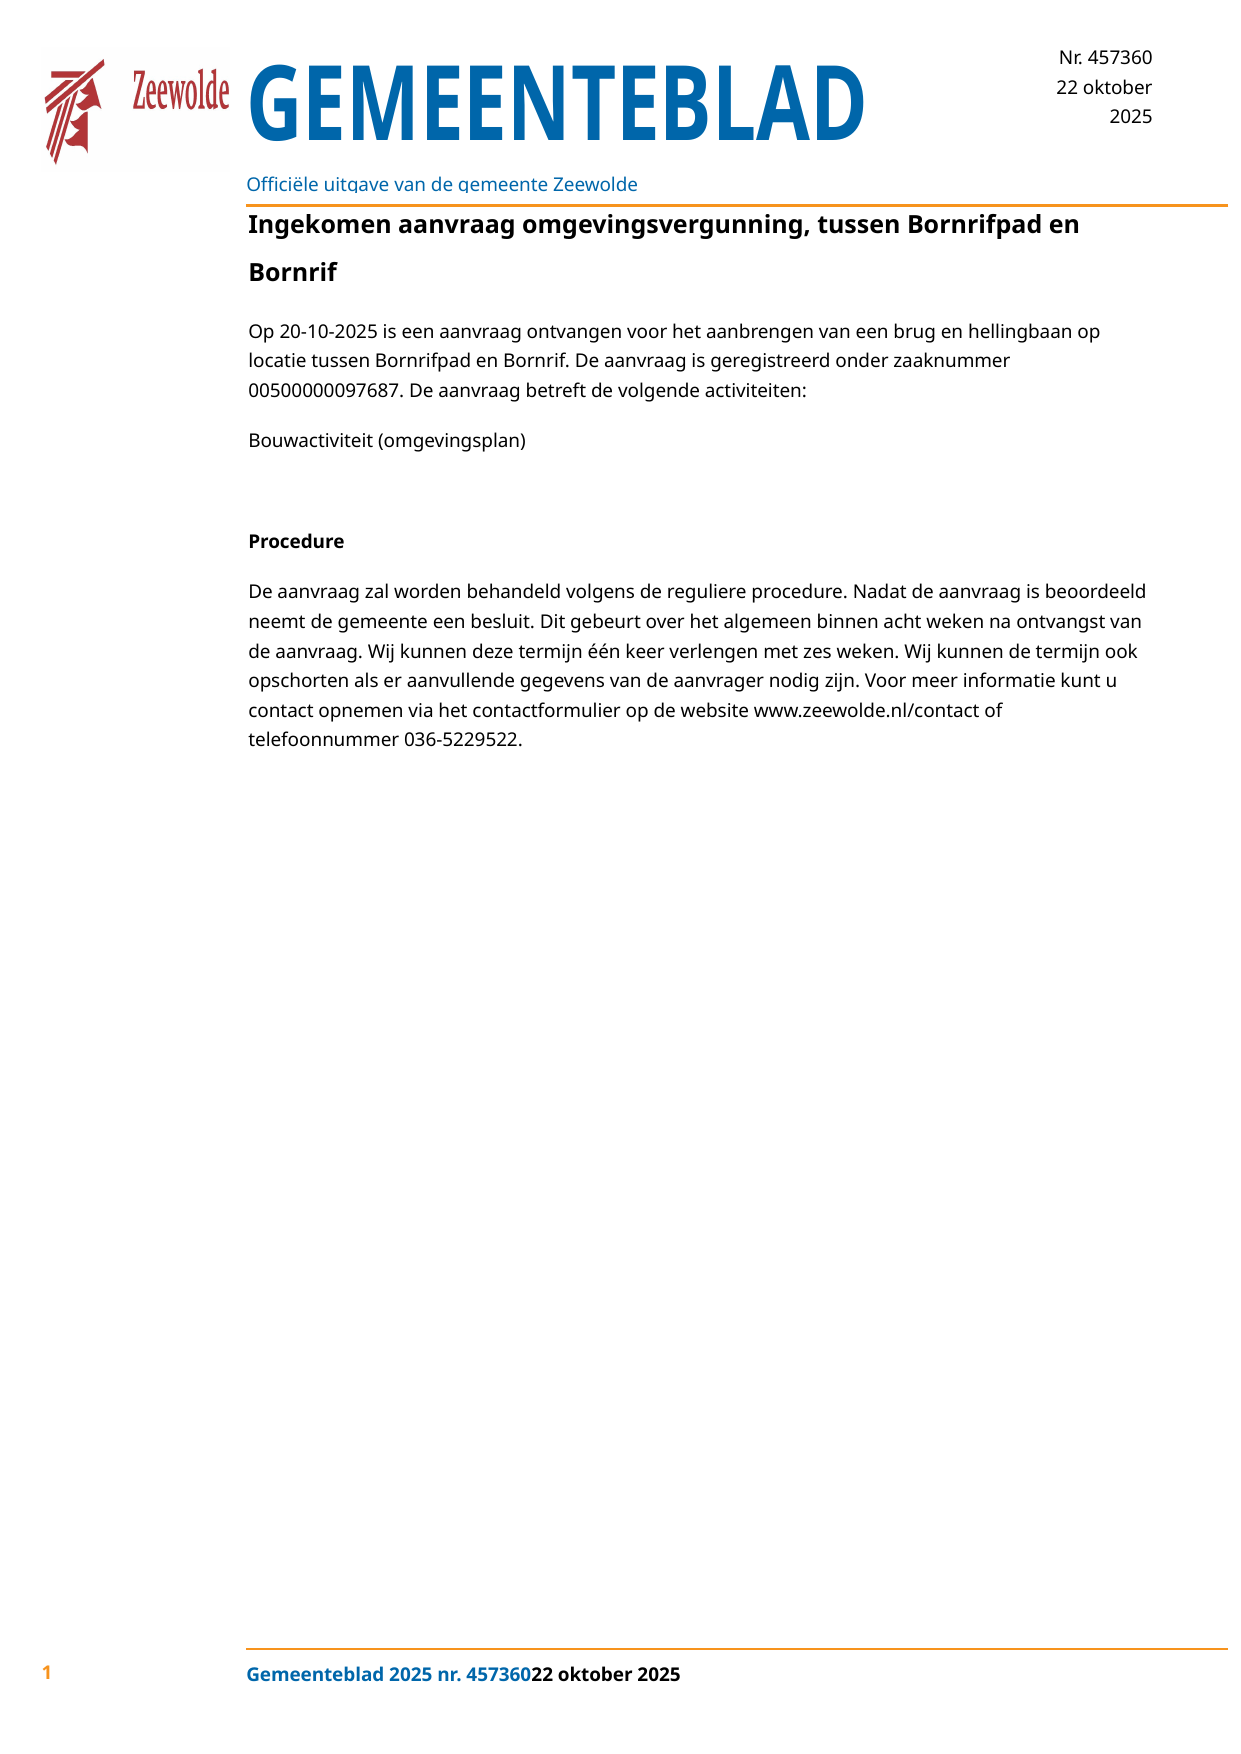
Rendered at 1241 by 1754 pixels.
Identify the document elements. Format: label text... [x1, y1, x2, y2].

text Procedure [248, 528, 1152, 554]
text De aanvraag zal worden behandeld volgens de reguliere procedure. Nadat de aanvraag is beoordeeld neemt de gemeente een besluit. Dit gebeurt over het algemeen binnen acht weken na ontvangst van de aanvraag. Wij kunnen deze termijn één keer verlengen met zes weken. Wij kunnen de termijn ook opschorten als er aanvullende gegevens van de aanvrager nodig zijn. Voor meer informatie kunt u contact opnemen via het contactformulier op de website www.zeewolde.nl/contact of telefoonnummer 036-5229522. [248, 579, 1152, 752]
text Ingekomen aanvraag omgevingsvergunning, tussen Bornrifpad en Bornrif [248, 207, 1152, 288]
text Op 20-10-2025 is een aanvraag ontvangen voor het aanbrengen van een brug en hellingbaan op locatie tussen Bornrifpad en Bornrif. De aanvraag is geregistreerd onder zaaknummer 00500000097687. De aanvraag betreft de volgende activiteiten: [248, 318, 1152, 403]
picture [41, 47, 231, 172]
text Bouwactiviteit (omgevingsplan) [248, 427, 1152, 453]
